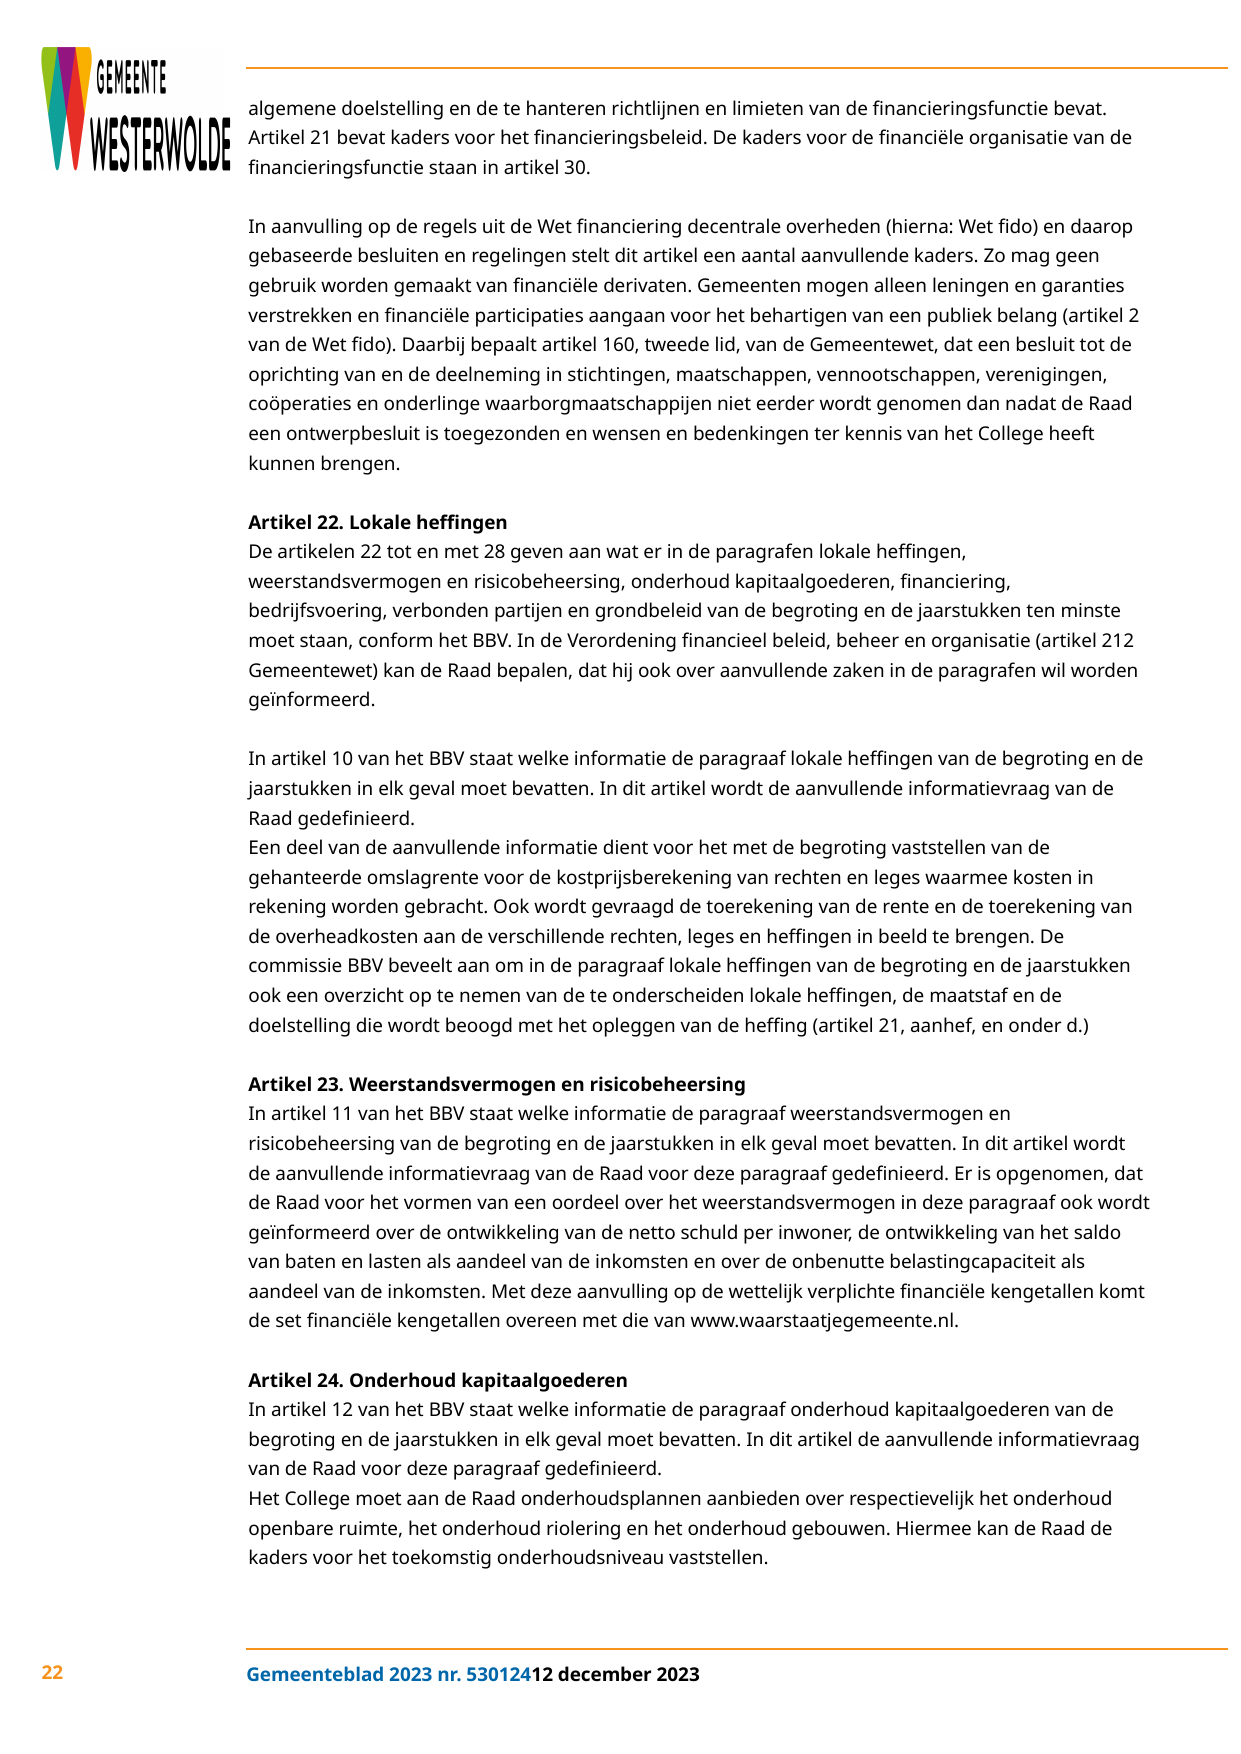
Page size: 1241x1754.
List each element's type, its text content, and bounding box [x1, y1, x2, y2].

text In artikel 11 van het BBV staat welke informatie de paragraaf weerstandsvermogen en risicobeheersing van de begroting en de jaarstukken in elk geval moet bevatten. In dit artikel wordt de aanvullende informatievraag van de Raad voor deze paragraaf gedefinieerd. Er is opgenomen, dat de Raad voor het vormen van een oordeel over het weerstandsvermogen in deze paragraaf ook wordt geïnformeerd over de ontwikkeling van de netto schuld per inwoner, de ontwikkeling van het saldo van baten en lasten als aandeel van de inkomsten en over de onbenutte belastingcapaciteit als aandeel van de inkomsten. Met deze aanvulling op de wettelijk verplichte financiële kengetallen komt de set financiële kengetallen overeen met die van www.waarstaatjegemeente.nl. [248, 1101, 1152, 1333]
picture [41, 47, 231, 172]
text Een deel van de aanvullende informatie dient voor het met de begroting vaststellen van de gehanteerde omslagrente voor de kostprijsberekening van rechten en leges waarmee kosten in rekening worden gebracht. Ook wordt gevraagd de toerekening van de rente en de toerekening van de overheadkosten aan de verschillende rechten, leges en heffingen in beeld te brengen. De commissie BBV beveelt aan om in de paragraaf lokale heffingen van de begroting en de jaarstukken ook een overzicht op te nemen van de te onderscheiden lokale heffingen, de maatstaf en de doelstelling die wordt beoogd met het opleggen van de heffing (artikel 21, aanhef, en onder d.) [248, 834, 1152, 1038]
text Artikel 24. Onderhoud kapitaalgoederen [248, 1367, 1152, 1393]
text Het College moet aan de Raad onderhoudsplannen aanbieden over respectievelijk het onderhoud openbare ruimte, het onderhoud riolering en het onderhoud gebouwen. Hiermee kan de Raad de kaders voor het toekomstig onderhoudsniveau vaststellen. [248, 1485, 1152, 1570]
text De artikelen 22 tot en met 28 geven aan wat er in de paragrafen lokale heffingen, weerstandsvermogen en risicobeheersing, onderhoud kapitaalgoederen, financiering, bedrijfsvoering, verbonden partijen en grondbeleid van de begroting en de jaarstukken ten minste moet staan, conform het BBV. In de Verordening financieel beleid, beheer en organisatie (artikel 212 Gemeentewet) kan de Raad bepalen, dat hij ook over aanvullende zaken in de paragrafen wil worden geïnformeerd. [248, 538, 1152, 712]
text algemene doelstelling en de te hanteren richtlijnen en limieten van de financieringsfunctie bevat. Artikel 21 bevat kaders voor het financieringsbeleid. De kaders voor de financiële organisatie van de financieringsfunctie staan in artikel 30. [248, 95, 1152, 180]
text In aanvulling op de regels uit de Wet financiering decentrale overheden (hierna: Wet fido) en daarop gebaseerde besluiten en regelingen stelt dit artikel een aantal aanvullende kaders. Zo mag geen gebruik worden gemaakt van financiële derivaten. Gemeenten mogen alleen leningen en garanties verstrekken en financiële participaties aangaan voor het behartigen van een publiek belang (artikel 2 van de Wet fido). Daarbij bepaalt artikel 160, tweede lid, van de Gemeentewet, dat een besluit tot de oprichting van en de deelneming in stichtingen, maatschappen, vennootschappen, verenigingen, coöperaties en onderlinge waarborgmaatschappijen niet eerder wordt genomen dan nadat de Raad een ontwerpbesluit is toegezonden en wensen en bedenkingen ter kennis van het College heeft kunnen brengen. [248, 213, 1152, 476]
text Artikel 23. Weerstandsvermogen en risicobeheersing [248, 1071, 1152, 1097]
text Artikel 22. Lokale heffingen [248, 509, 1152, 535]
text In artikel 10 van het BBV staat welke informatie de paragraaf lokale heffingen van de begroting en de jaarstukken in elk geval moet bevatten. In dit artikel wordt de aanvullende informatievraag van de Raad gedefinieerd. [248, 746, 1152, 831]
text In artikel 12 van het BBV staat welke informatie de paragraaf onderhoud kapitaalgoederen van de begroting en de jaarstukken in elk geval moet bevatten. In dit artikel de aanvullende informatievraag van de Raad voor deze paragraaf gedefinieerd. [248, 1396, 1152, 1481]
